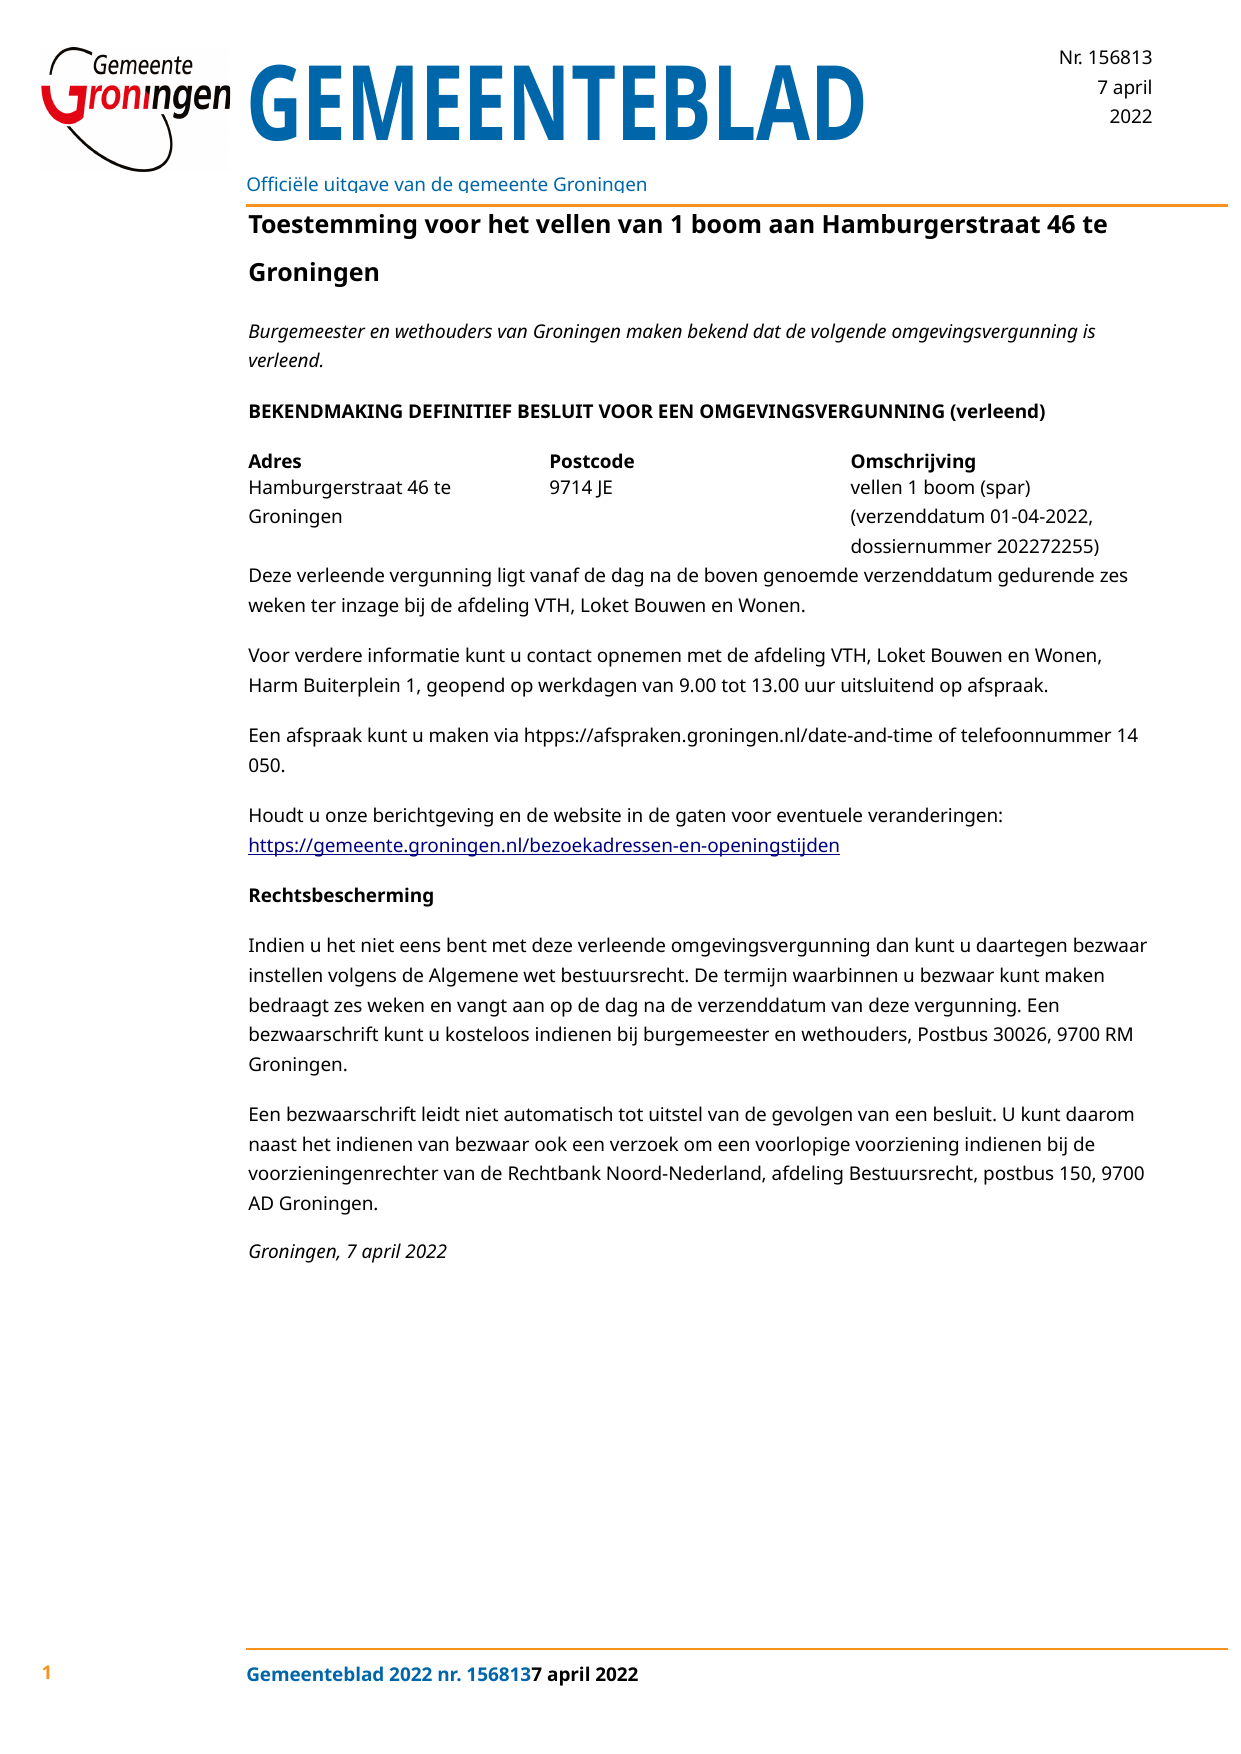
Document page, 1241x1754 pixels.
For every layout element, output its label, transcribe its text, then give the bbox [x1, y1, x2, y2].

text Toestemming voor het vellen van 1 boom aan Hamburgerstraat 46 te Groningen [248, 207, 1152, 288]
text Houdt u onze berichtgeving en de website in de gaten voor eventuele veranderingen: https://gemeente.groningen.nl/bezoekadressen-en-openingstijden [248, 802, 1152, 858]
table_header Adres [248, 449, 549, 474]
table_header Postcode [549, 449, 850, 474]
text Indien u het niet eens bent met deze verleende omgevingsvergunning dan kunt u daartegen bezwaar instellen volgens de Algemene wet bestuursrecht. De termijn waarbinnen u bezwaar kunt maken bedraagt zes weken en vangt aan op de dag na de verzenddatum van deze vergunning. Een bezwaarschrift kunt u kosteloos indienen bij burgemeester en wethouders, Postbus 30026, 9700 RM Groningen. [248, 933, 1152, 1077]
text Voor verdere informatie kunt u contact opnemen met de afdeling VTH, Loket Bouwen en Wonen, Harm Buiterplein 1, geopend op werkdagen van 9.00 tot 13.00 uur uitsluitend op afspraak. [248, 642, 1152, 698]
text Deze verleende vergunning ligt vanaf de dag na de boven genoemde verzenddatum gedurende zes weken ter inzage bij de afdeling VTH, Loket Bouwen en Wonen. [248, 562, 1152, 618]
text BEKENDMAKING DEFINITIEF BESLUIT VOOR EEN OMGEVINGSVERGUNNING (verleend) [248, 398, 1152, 424]
picture [41, 47, 231, 172]
text Een bezwaarschrift leidt niet automatisch tot uitstel van de gevolgen van een besluit. U kunt daarom naast het indienen van bezwaar ook een verzoek om een voorlopige voorziening indienen bij de voorzieningenrechter van de Rechtbank Noord-Nederland, afdeling Bestuursrecht, postbus 150, 9700 AD Groningen. [248, 1101, 1152, 1216]
table_cell Hamburgerstraat 46 te Groningen [248, 474, 549, 559]
text Groningen, 7 april 2022 [248, 1238, 1152, 1264]
table_cell 9714 JE [549, 474, 850, 559]
text Rechtsbescherming [248, 882, 1152, 908]
text Een afspraak kunt u maken via htpps://afspraken.groningen.nl/date-and-time of telefoonnummer 14 050. [248, 722, 1152, 778]
text Burgemeester en wethouders van Groningen maken bekend dat de volgende omgevingsvergunning is verleend. [248, 318, 1152, 373]
table_cell vellen 1 boom (spar) (verzenddatum 01-04-2022, dossiernummer 202272255) [850, 474, 1152, 559]
table_header Omschrijving [850, 449, 1152, 474]
